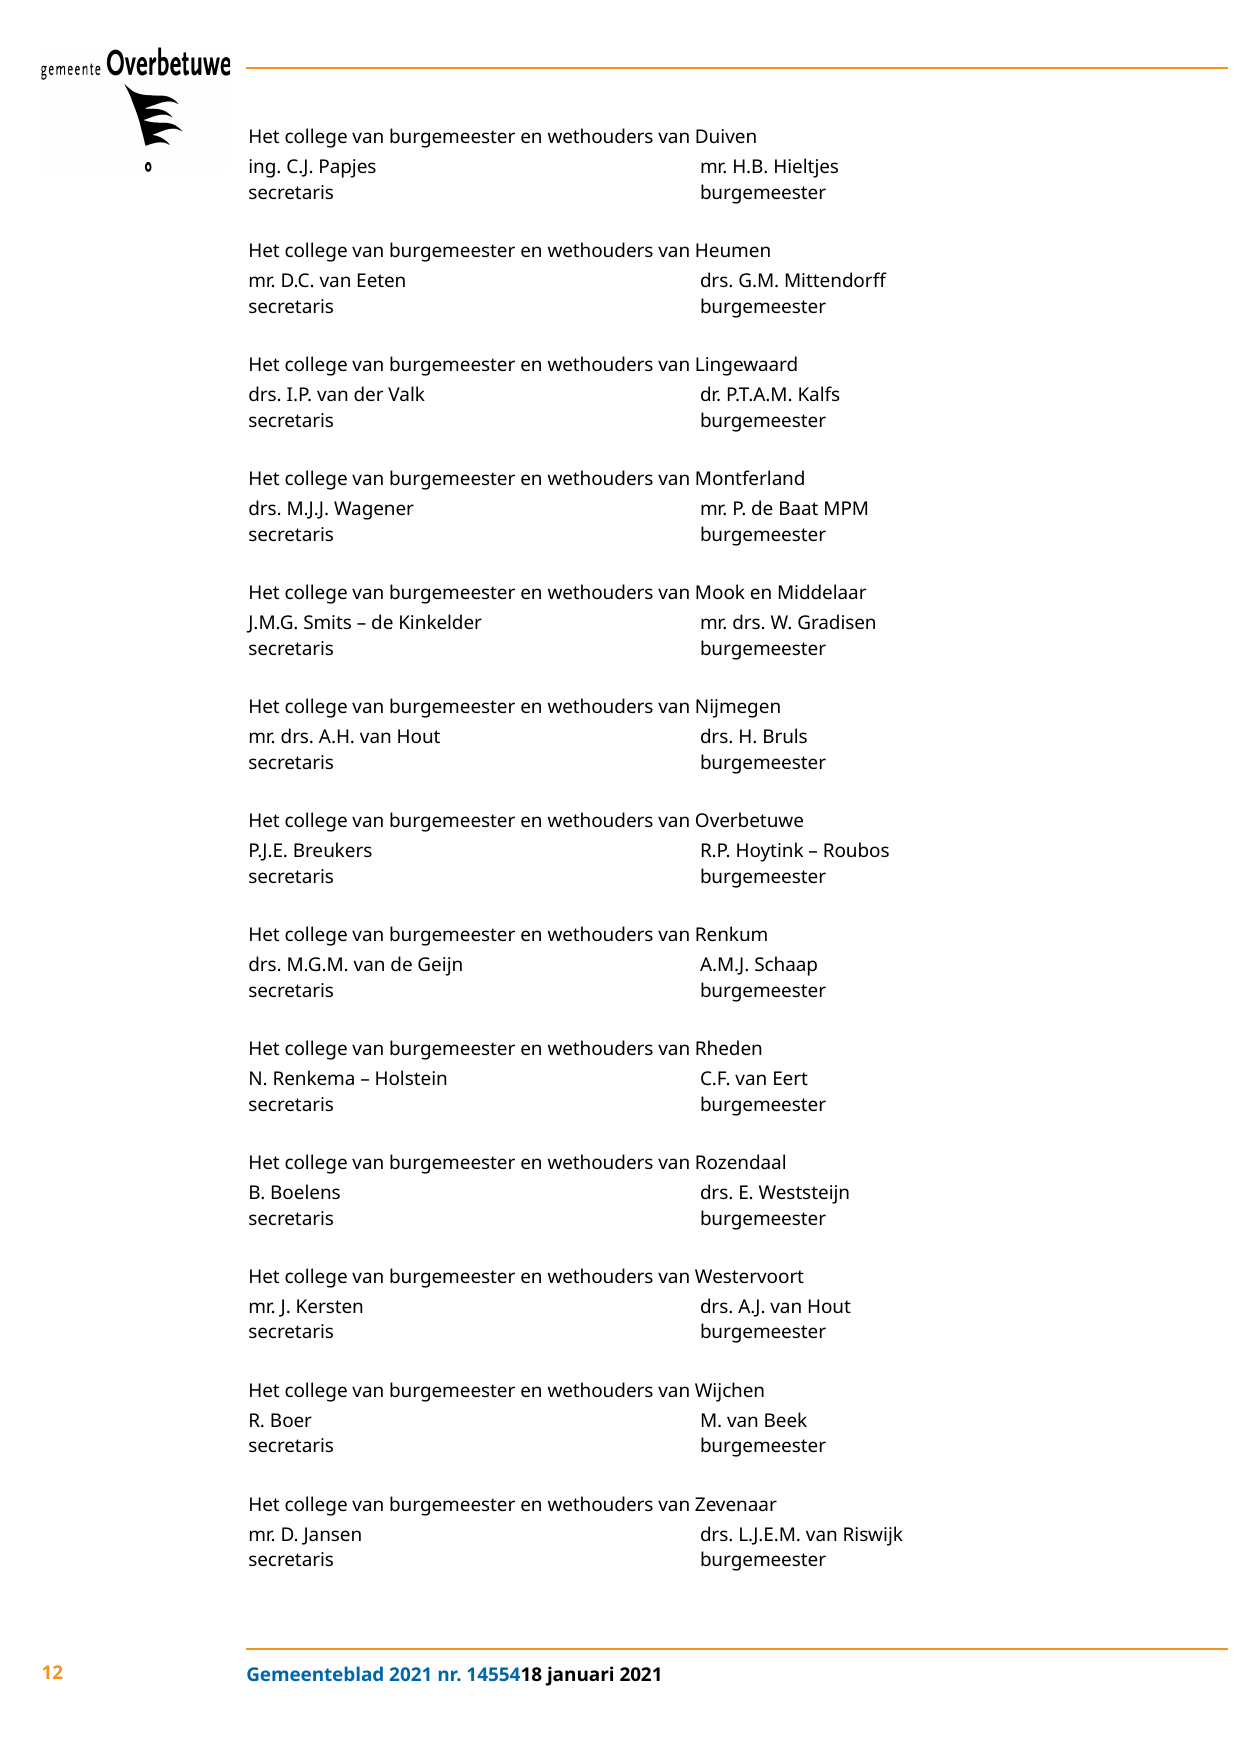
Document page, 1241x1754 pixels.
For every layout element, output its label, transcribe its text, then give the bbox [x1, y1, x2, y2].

table_cell secretaris [248, 1319, 700, 1374]
table_header ing. C.J. Papjes [248, 154, 700, 179]
table_cell [248, 95, 700, 121]
text Het college van burgemeester en wethouders van Mook en Middelaar [248, 579, 1152, 605]
table_header mr. J. Kersten [248, 1293, 700, 1319]
table_header M. van Beek [700, 1407, 1152, 1433]
table_cell burgemeester [700, 293, 1152, 348]
text Het college van burgemeester en wethouders van Wijchen [248, 1377, 1152, 1403]
table_header C.F. van Eert [700, 1065, 1152, 1091]
table_cell secretaris [248, 863, 700, 918]
table_cell secretaris [248, 635, 700, 690]
table_cell burgemeester [700, 749, 1152, 804]
table_cell secretaris [248, 1547, 700, 1572]
text Het college van burgemeester en wethouders van Zevenaar [248, 1491, 1152, 1517]
table_header drs. G.M. Mittendorff [700, 268, 1152, 293]
text Het college van burgemeester en wethouders van Montferland [248, 466, 1152, 491]
table_cell secretaris [248, 179, 700, 234]
table_header drs. H. Bruls [700, 723, 1152, 749]
table_header drs. M.J.J. Wagener [248, 495, 700, 521]
table_header mr. H.B. Hieltjes [700, 154, 1152, 179]
table_header P.J.E. Breukers [248, 837, 700, 863]
table_cell burgemeester [700, 1205, 1152, 1260]
table_header drs. I.P. van der Valk [248, 381, 700, 407]
table_cell secretaris [248, 1205, 700, 1260]
table_cell secretaris [248, 977, 700, 1032]
text Het college van burgemeester en wethouders van Renkum [248, 921, 1152, 947]
table_header R.P. Hoytink – Roubos [700, 837, 1152, 863]
table_header dr. P.T.A.M. Kalfs [700, 381, 1152, 407]
text Het college van burgemeester en wethouders van Rozendaal [248, 1149, 1152, 1175]
table_header mr. P. de Baat MPM [700, 495, 1152, 521]
table_header mr. drs. W. Gradisen [700, 609, 1152, 635]
table_cell burgemeester [700, 635, 1152, 690]
table_cell burgemeester [700, 977, 1152, 1032]
table_cell secretaris [248, 1091, 700, 1146]
table_cell burgemeester [700, 179, 1152, 234]
text Het college van burgemeester en wethouders van Nijmegen [248, 693, 1152, 719]
table_header drs. A.J. van Hout [700, 1293, 1152, 1319]
table_cell secretaris [248, 293, 700, 348]
table_header mr. D.C. van Eeten [248, 268, 700, 293]
table_cell burgemeester [700, 1433, 1152, 1488]
text Het college van burgemeester en wethouders van Overbetuwe [248, 807, 1152, 833]
table_cell burgemeester [700, 407, 1152, 462]
table_cell secretaris [248, 1433, 700, 1488]
text Het college van burgemeester en wethouders van Lingewaard [248, 352, 1152, 377]
table_cell burgemeester [700, 521, 1152, 576]
table_cell secretaris [248, 521, 700, 576]
table_cell burgemeester [700, 1091, 1152, 1146]
table_header J.M.G. Smits – de Kinkelder [248, 609, 700, 635]
table_cell burgemeester [700, 1319, 1152, 1374]
table_header N. Renkema – Holstein [248, 1065, 700, 1091]
table_cell burgemeester [700, 863, 1152, 918]
text Het college van burgemeester en wethouders van Rheden [248, 1035, 1152, 1061]
table_header A.M.J. Schaap [700, 951, 1152, 977]
table_cell secretaris [248, 749, 700, 804]
table_header B. Boelens [248, 1179, 700, 1205]
text Het college van burgemeester en wethouders van Heumen [248, 238, 1152, 263]
table_header drs. L.J.E.M. van Riswijk [700, 1521, 1152, 1547]
table_header mr. drs. A.H. van Hout [248, 723, 700, 749]
table_cell [700, 95, 1152, 121]
text Het college van burgemeester en wethouders van Duiven [248, 124, 1152, 149]
table_header R. Boer [248, 1407, 700, 1433]
table_cell burgemeester [700, 1547, 1152, 1572]
picture [41, 47, 231, 172]
table_header drs. M.G.M. van de Geijn [248, 951, 700, 977]
table_header mr. D. Jansen [248, 1521, 700, 1547]
table_header drs. E. Weststeijn [700, 1179, 1152, 1205]
text Het college van burgemeester en wethouders van Westervoort [248, 1263, 1152, 1289]
table_cell secretaris [248, 407, 700, 462]
